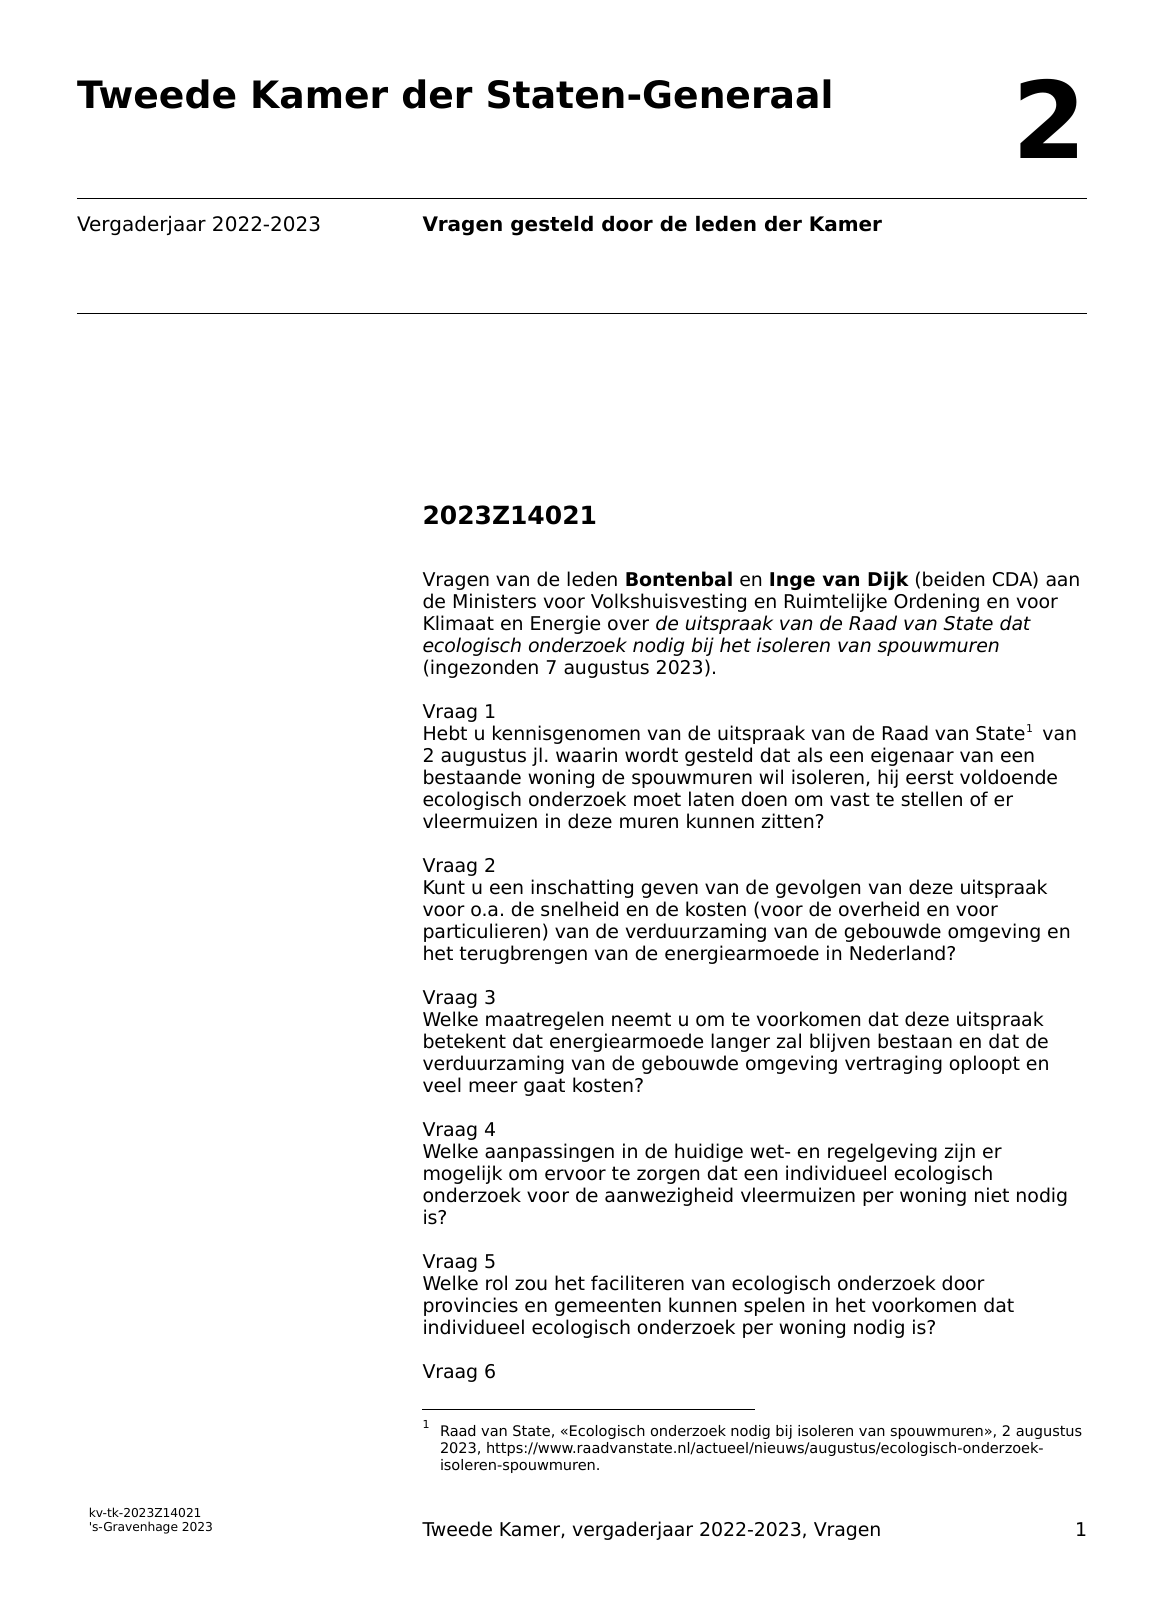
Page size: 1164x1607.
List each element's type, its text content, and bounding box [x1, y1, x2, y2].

text Hebt u kennisgenomen van de uitspraak van de Raad van State van 2 augustus jl. waarin wordt gesteld dat als een eigenaar van een bestaande woning de spouwmuren wil isoleren, hij eerst voldoende ecologisch onderzoek moet laten doen om vast te stellen of er vleermuizen in deze muren kunnen zitten? [422, 723, 1087, 833]
table_header 2 [886, 59, 1087, 198]
text 's-Gravenhage 2023 [88, 1520, 323, 1534]
text Vraag 5 [422, 1251, 1087, 1273]
text 2023Z14021 [422, 501, 1087, 531]
text Vraag 3 [422, 987, 1087, 1009]
table_cell Vragen gesteld door de leden der Kamer [422, 199, 1087, 313]
table_cell Vergaderjaar 2022-2023 [77, 199, 422, 313]
text kv-tk-2023Z14021 [88, 1506, 323, 1520]
text Vraag 1 [422, 701, 1087, 723]
text Kunt u een inschatting geven van de gevolgen van deze uitspraak voor o.a. de snelheid en de kosten (voor de overheid en voor particulieren) van de verduurzaming van de gebouwde omgeving en het terugbrengen van de energiearmoede in Nederland? [422, 877, 1087, 965]
text Welke rol zou het faciliteren van ecologisch onderzoek door provincies en gemeenten kunnen spelen in het voorkomen dat individueel ecologisch onderzoek per woning nodig is? [422, 1273, 1087, 1339]
text Vragen van de leden Bontenbal en Inge van Dijk (beiden CDA) aan de Ministers voor Volkshuisvesting en Ruimtelijke Ordening en voor Klimaat en Energie over de uitspraak van de Raad van State dat ecologisch onderzoek nodig bij het isoleren van spouwmuren (ingezonden 7 augustus 2023). [422, 569, 1087, 679]
text Vraag 4 [422, 1119, 1087, 1141]
table_header Tweede Kamer der Staten-Generaal [77, 59, 886, 198]
text Vraag 2 [422, 855, 1087, 877]
text Welke maatregelen neemt u om te voorkomen dat deze uitspraak betekent dat energiearmoede langer zal blijven bestaan en dat de verduurzaming van de gebouwde omgeving vertraging oploopt en veel meer gaat kosten? [422, 1009, 1087, 1097]
text Welke aanpassingen in de huidige wet- en regelgeving zijn er mogelijk om ervoor te zorgen dat een individueel ecologisch onderzoek voor de aanwezigheid vleermuizen per woning niet nodig is? [422, 1141, 1087, 1229]
text Raad van State, «Ecologisch onderzoek nodig bij isoleren van spouwmuren», 2 augustus 2023, https://www.raadvanstate.nl/actueel/nieuws/augustus/ecologisch-onderzoek-isoleren-spouwmuren. [422, 1418, 1087, 1474]
text Vraag 6 [422, 1361, 1087, 1383]
